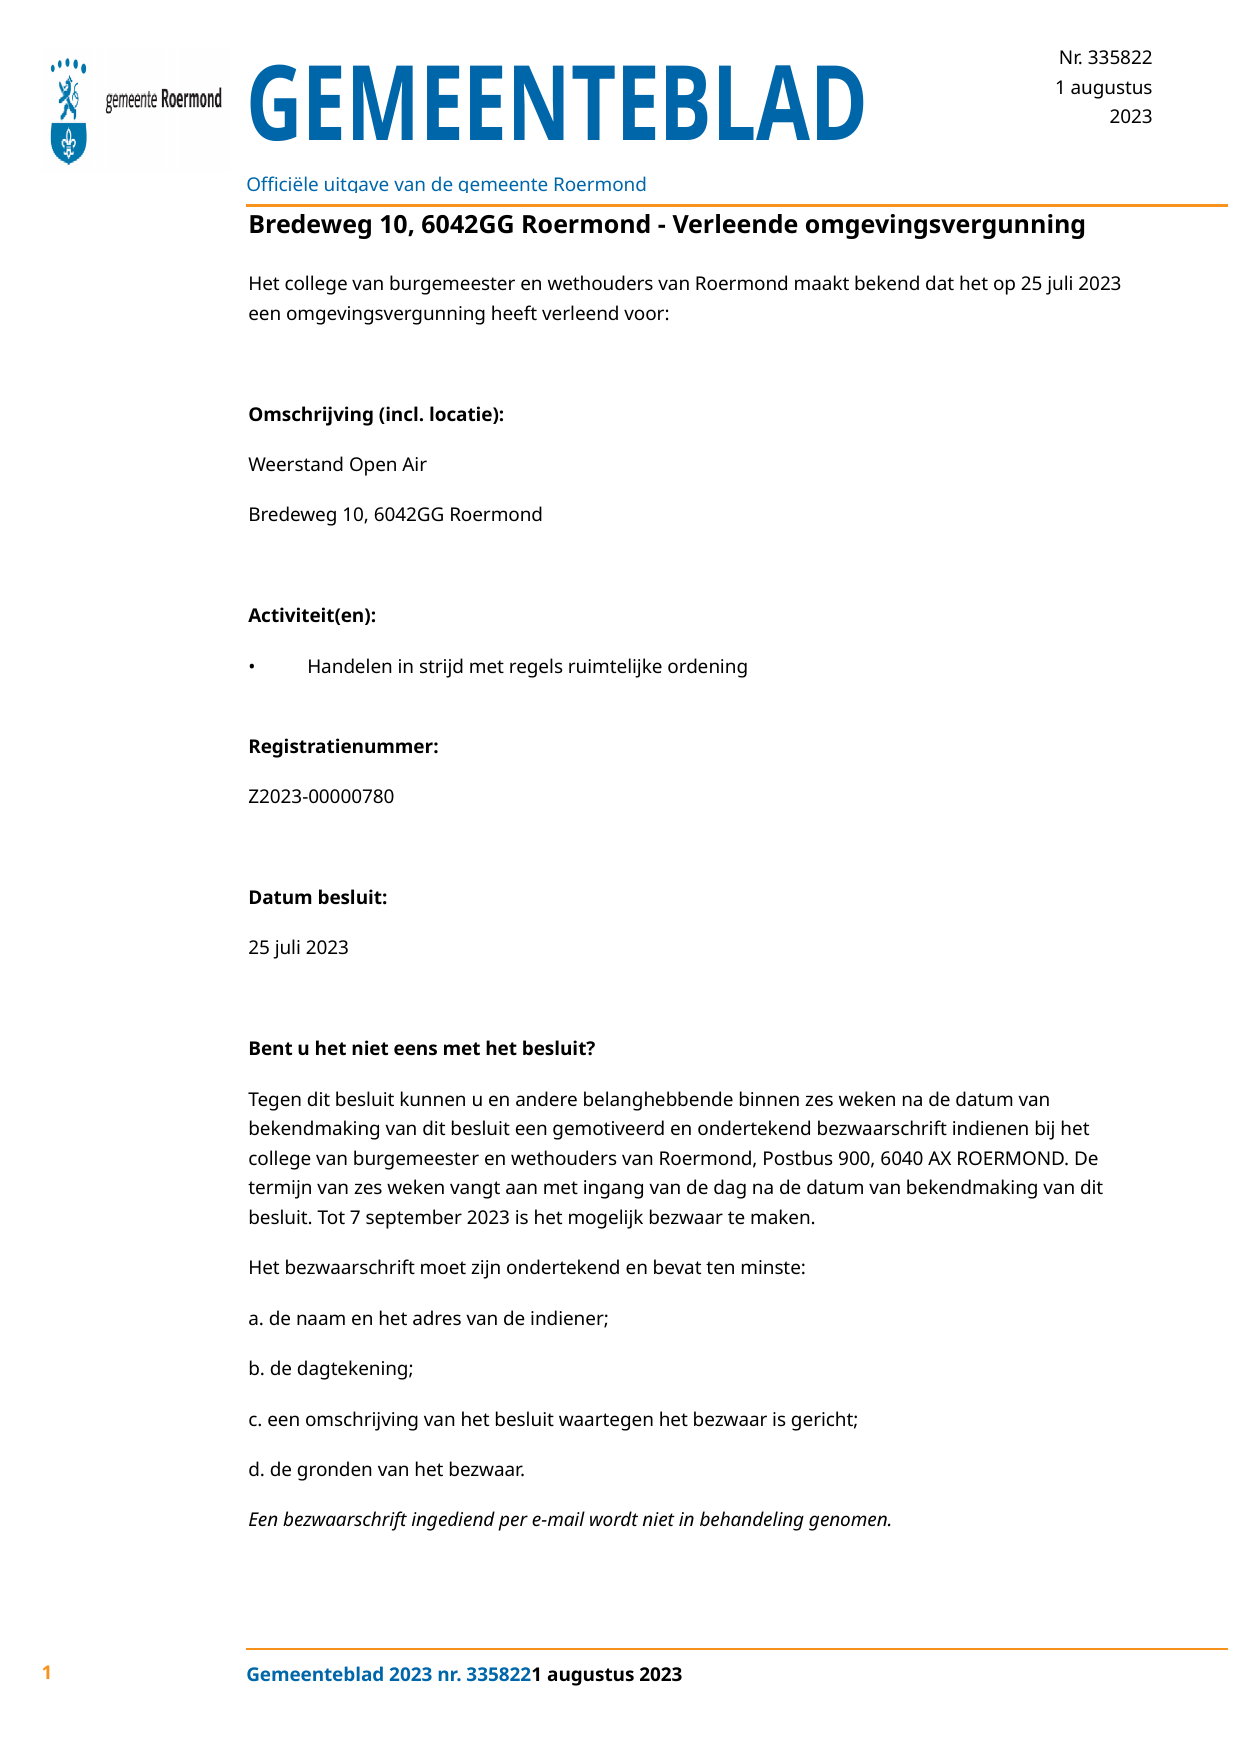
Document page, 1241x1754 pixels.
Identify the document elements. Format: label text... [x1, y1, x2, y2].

text Tegen dit besluit kunnen u en andere belanghebbende binnen zes weken na de datum van bekendmaking van dit besluit een gemotiveerd en ondertekend bezwaarschrift indienen bij het college van burgemeester en wethouders van Roermond, Postbus 900, 6040 AX ROERMOND. De termijn van zes weken vangt aan met ingang van de dag na de datum van bekendmaking van dit besluit. Tot 7 september 2023 is het mogelijk bezwaar te maken. [248, 1086, 1152, 1230]
list Handelen in strijd met regels ruimtelijke ordening [248, 653, 1152, 678]
text b. de dagtekening; [248, 1355, 1152, 1381]
text Een bezwaarschrift ingediend per e-mail wordt niet in behandeling genomen. [248, 1507, 1152, 1532]
text Weerstand Open Air [248, 451, 1152, 477]
text Omschrijving (incl. locatie): [248, 401, 1152, 426]
text d. de gronden van het bezwaar. [248, 1456, 1152, 1482]
text c. een omschrijving van het besluit waartegen het bezwaar is gericht; [248, 1406, 1152, 1431]
text Z2023-00000780 [248, 783, 1152, 809]
text a. de naam en het adres van de indiener; [248, 1305, 1152, 1331]
text Datum besluit: [248, 884, 1152, 910]
picture [41, 47, 231, 172]
text Registratienummer: [248, 733, 1152, 758]
text Bredeweg 10, 6042GG Roermond [248, 502, 1152, 527]
text 25 juli 2023 [248, 934, 1152, 960]
text Bredeweg 10, 6042GG Roermond - Verleende omgevingsvergunning [248, 207, 1152, 241]
text Het bezwaarschrift moet zijn ondertekend en bevat ten minste: [248, 1254, 1152, 1280]
text Het college van burgemeester en wethouders van Roermond maakt bekend dat het op 25 juli 2023 een omgevingsvergunning heeft verleend voor: [248, 270, 1152, 326]
text Bent u het niet eens met het besluit? [248, 1035, 1152, 1061]
text Activiteit(en): [248, 602, 1152, 628]
